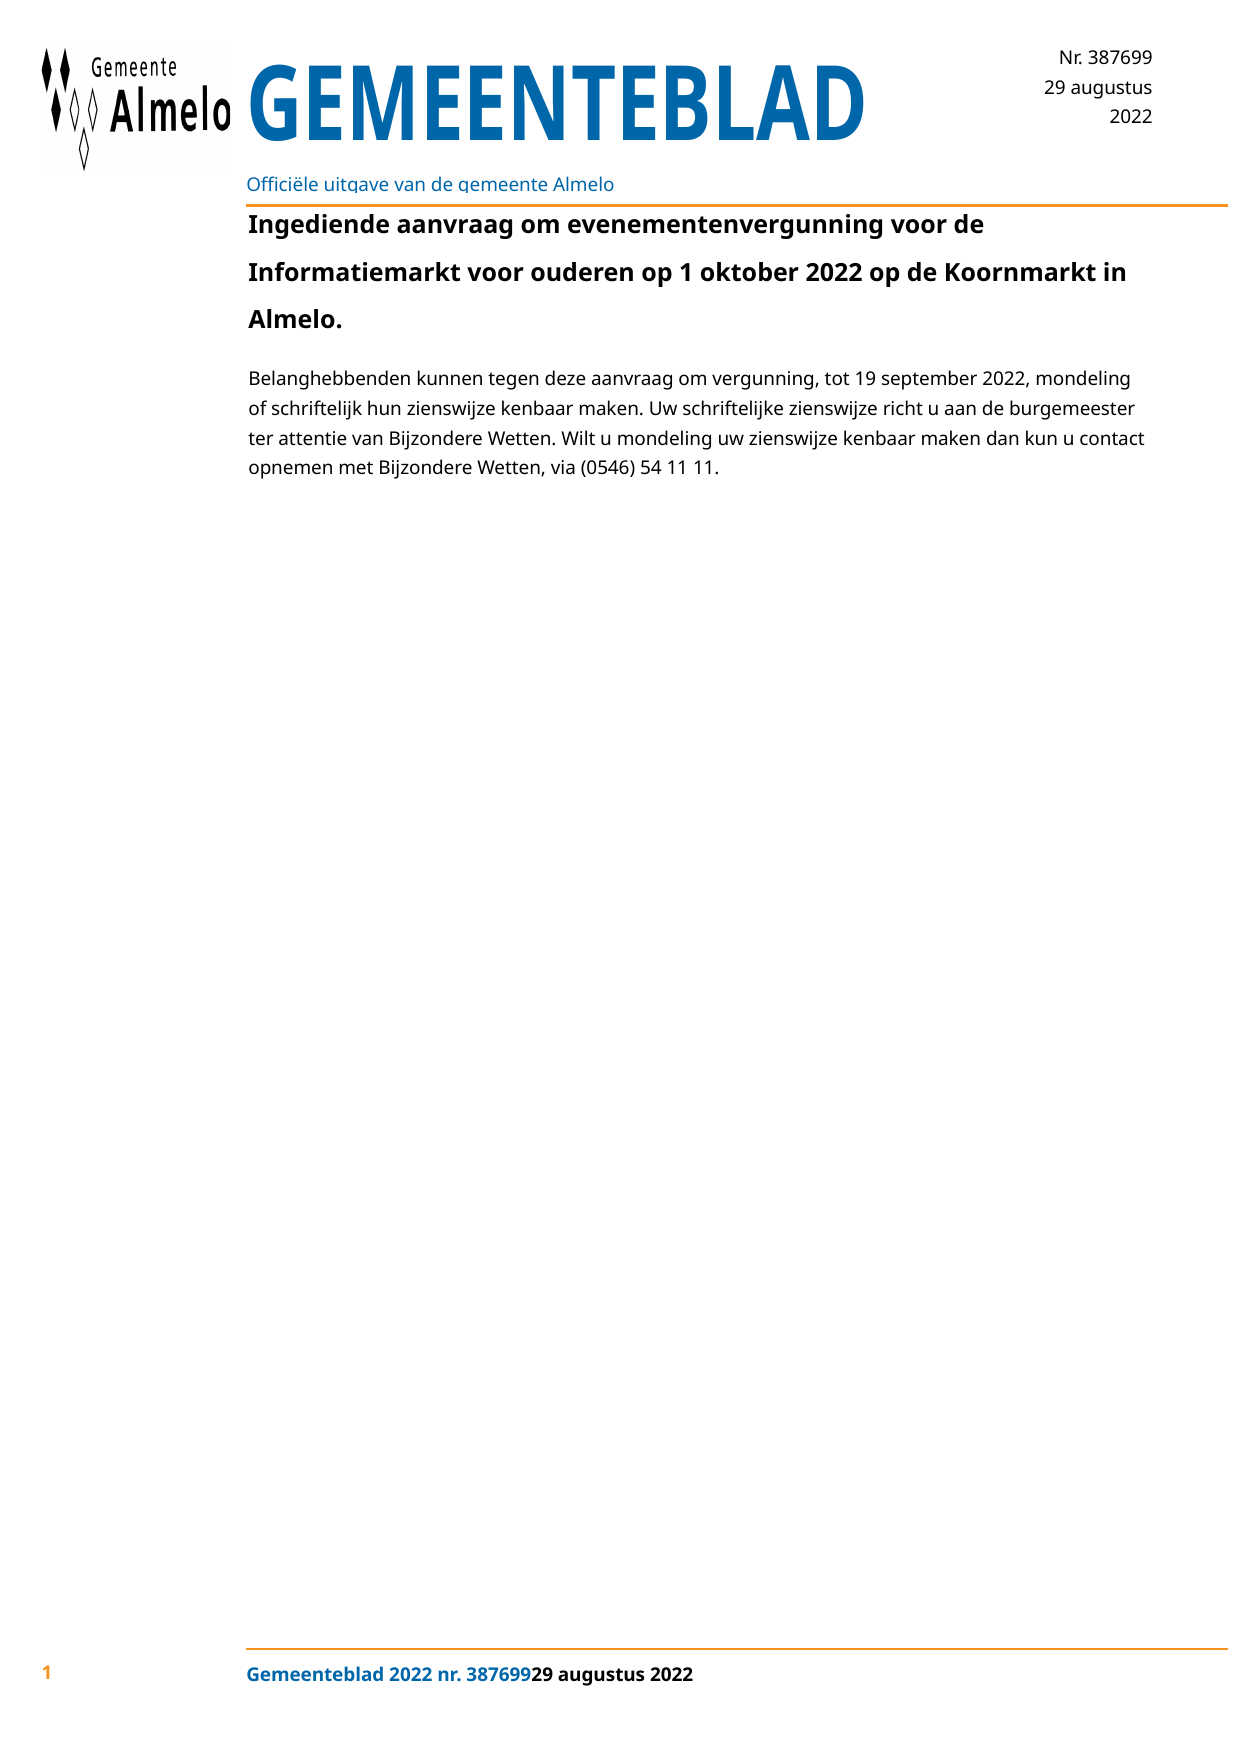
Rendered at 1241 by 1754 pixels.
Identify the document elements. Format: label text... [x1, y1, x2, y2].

text Belanghebbenden kunnen tegen deze aanvraag om vergunning, tot 19 september 2022, mondeling of schriftelijk hun zienswijze kenbaar maken. Uw schriftelijke zienswijze richt u aan de burgemeester ter attentie van Bijzondere Wetten. Wilt u mondeling uw zienswijze kenbaar maken dan kun u contact opnemen met Bijzondere Wetten, via (0546) 54 11 11. [248, 366, 1152, 480]
text Ingediende aanvraag om evenementenvergunning voor de Informatiemarkt voor ouderen op 1 oktober 2022 op de Koornmarkt in Almelo. [248, 207, 1152, 336]
picture [41, 47, 231, 172]
